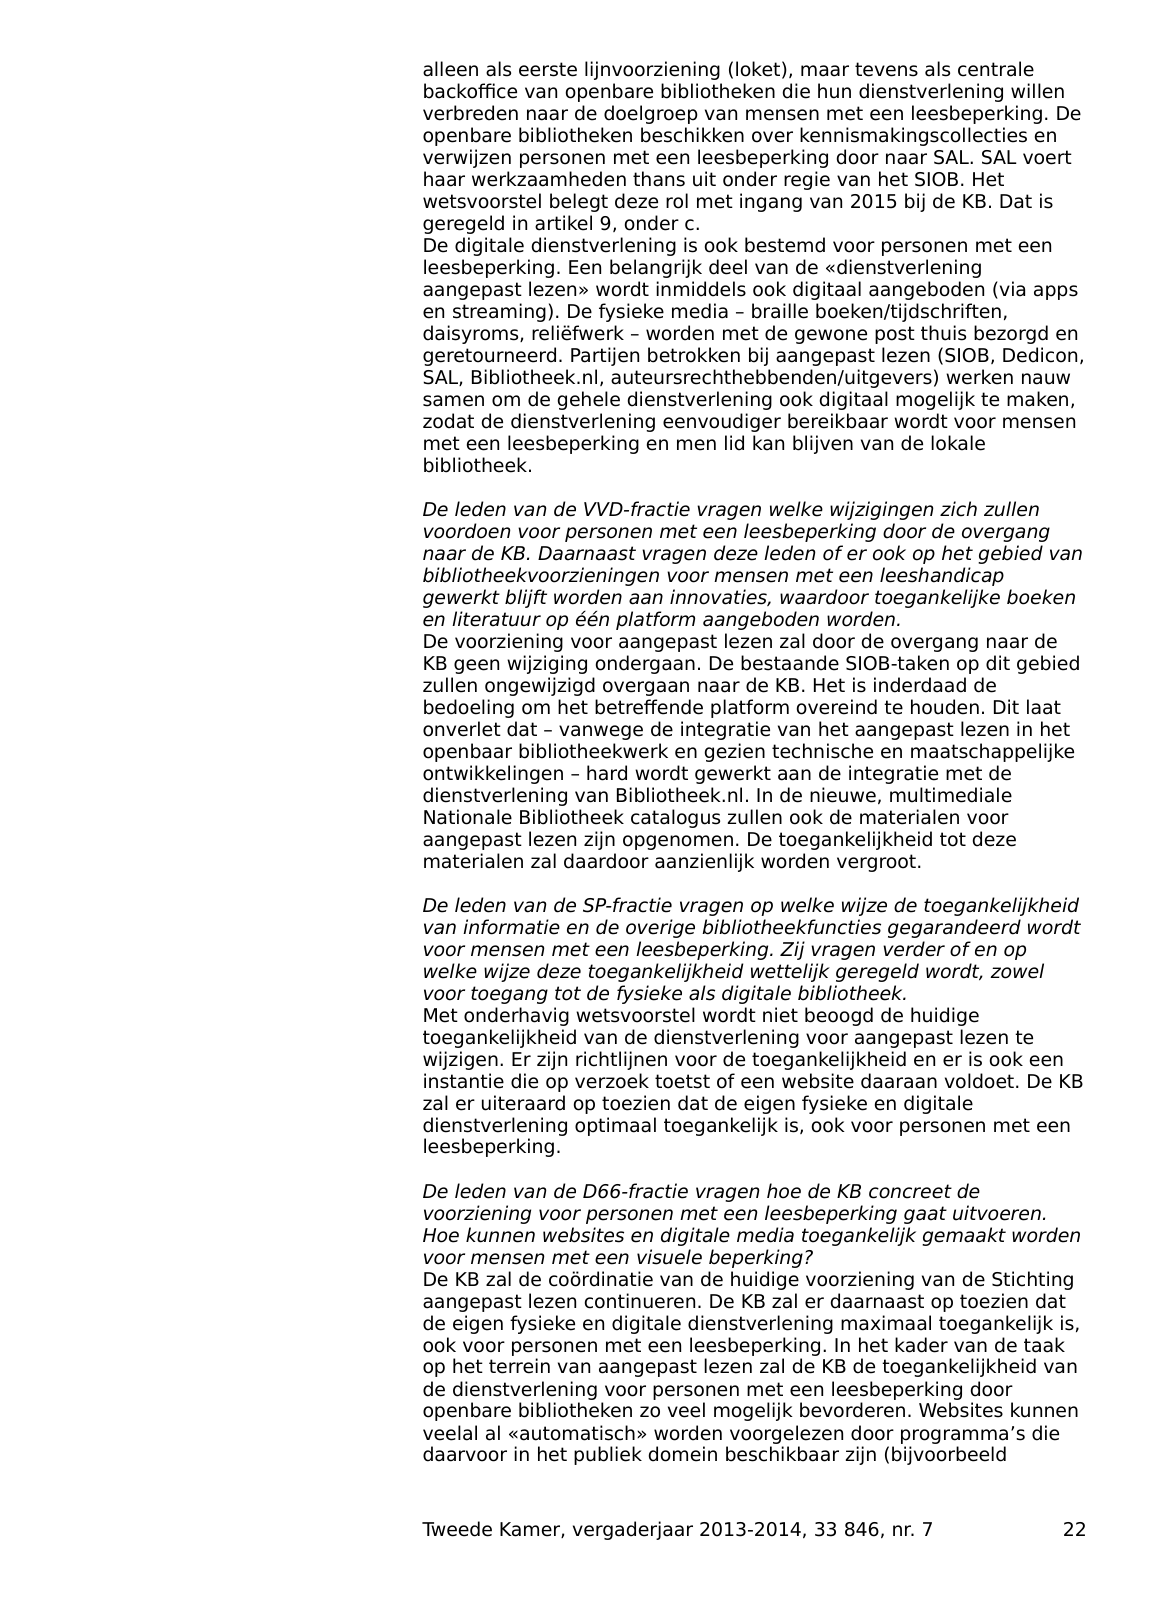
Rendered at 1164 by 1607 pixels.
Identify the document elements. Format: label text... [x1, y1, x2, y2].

text De leden van de VVD-fractie vragen welke wijzigingen zich zullen voordoen voor personen met een leesbeperking door de overgang naar de KB. Daarnaast vragen deze leden of er ook op het gebied van bibliotheekvoorzieningen voor mensen met een leeshandicap gewerkt blijft worden aan innovaties, waardoor toegankelijke boeken en literatuur op één platform aangeboden worden. [422, 499, 1087, 631]
text De voorziening voor aangepast lezen zal door de overgang naar de KB geen wijziging ondergaan. De bestaande SIOB-taken op dit gebied zullen ongewijzigd overgaan naar de KB. Het is inderdaad de bedoeling om het betreffende platform overeind te houden. Dit laat onverlet dat – vanwege de integratie van het aangepast lezen in het openbaar bibliotheekwerk en gezien technische en maatschappelijke ontwikkelingen – hard wordt gewerkt aan de integratie met de dienstverlening van Bibliotheek.nl. In de nieuwe, multimediale Nationale Bibliotheek catalogus zullen ook de materialen voor aangepast lezen zijn opgenomen. De toegankelijkheid tot deze materialen zal daardoor aanzienlijk worden vergroot. [422, 631, 1087, 872]
text De KB zal de coördinatie van de huidige voorziening van de Stichting aangepast lezen continueren. De KB zal er daarnaast op toezien dat de eigen fysieke en digitale dienstverlening maximaal toegankelijk is, ook voor personen met een leesbeperking. In het kader van de taak op het terrein van aangepast lezen zal de KB de toegankelijkheid van de dienstverlening voor personen met een leesbeperking door openbare bibliotheken zo veel mogelijk bevorderen. Websites kunnen veelal al «automatisch» worden voorgelezen door programma’s die daarvoor in het publiek domein beschikbaar zijn (bijvoorbeeld [422, 1268, 1087, 1466]
text De digitale dienstverlening is ook bestemd voor personen met een leesbeperking. Een belangrijk deel van de «dienstverlening aangepast lezen» wordt inmiddels ook digitaal aangeboden (via apps en streaming). De fysieke media – braille boeken/tijdschriften, daisyroms, reliëfwerk – worden met de gewone post thuis bezorgd en geretourneerd. Partijen betrokken bij aangepast lezen (SIOB, Dedicon, SAL, Bibliotheek.nl, auteursrechthebbenden/uitgevers) werken nauw samen om de gehele dienstverlening ook digitaal mogelijk te maken, zodat de dienstverlening eenvoudiger bereikbaar wordt voor mensen met een leesbeperking en men lid kan blijven van de lokale bibliotheek. [422, 235, 1087, 477]
text Met onderhavig wetsvoorstel wordt niet beoogd de huidige toegankelijkheid van de dienstverlening voor aangepast lezen te wijzigen. Er zijn richtlijnen voor de toegankelijkheid en er is ook een instantie die op verzoek toetst of een website daaraan voldoet. De KB zal er uiteraard op toezien dat de eigen fysieke en digitale dienstverlening optimaal toegankelijk is, ook voor personen met een leesbeperking. [422, 1004, 1087, 1158]
text alleen als eerste lijnvoorziening (loket), maar tevens als centrale backoffice van openbare bibliotheken die hun dienstverlening willen verbreden naar de doelgroep van mensen met een leesbeperking. De openbare bibliotheken beschikken over kennismakingscollecties en verwijzen personen met een leesbeperking door naar SAL. SAL voert haar werkzaamheden thans uit onder regie van het SIOB. Het wetsvoorstel belegt deze rol met ingang van 2015 bij de KB. Dat is geregeld in artikel 9, onder c. [422, 59, 1087, 235]
text De leden van de SP-fractie vragen op welke wijze de toegankelijkheid van informatie en de overige bibliotheekfuncties gegarandeerd wordt voor mensen met een leesbeperking. Zij vragen verder of en op welke wijze deze toegankelijkheid wettelijk geregeld wordt, zowel voor toegang tot de fysieke als digitale bibliotheek. [422, 895, 1087, 1004]
text De leden van de D66-fractie vragen hoe de KB concreet de voorziening voor personen met een leesbeperking gaat uitvoeren. Hoe kunnen websites en digitale media toegankelijk gemaakt worden voor mensen met een visuele beperking? [422, 1181, 1087, 1268]
